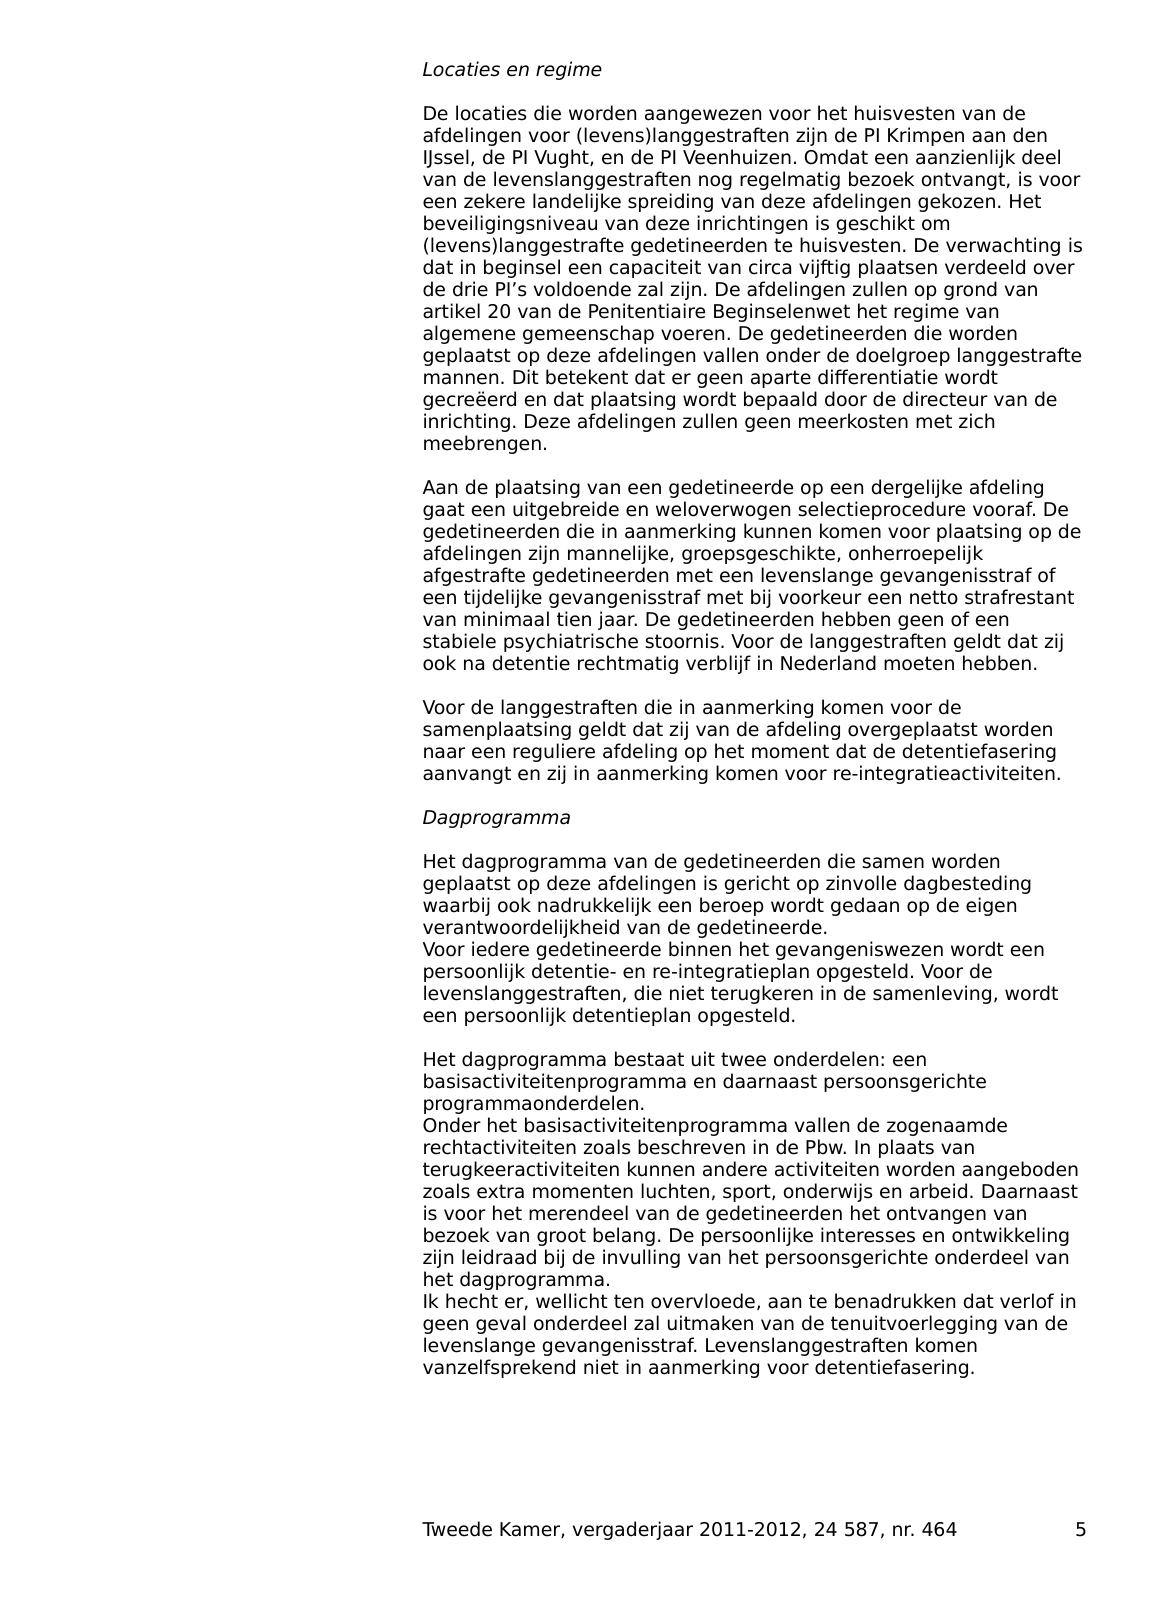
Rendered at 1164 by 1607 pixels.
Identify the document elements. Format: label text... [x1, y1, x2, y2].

text Het dagprogramma van de gedetineerden die samen worden geplaatst op deze afdelingen is gericht op zinvolle dagbesteding waarbij ook nadrukkelijk een beroep wordt gedaan op de eigen verantwoordelijkheid van de gedetineerde. [422, 851, 1087, 939]
text Voor de langgestraften die in aanmerking komen voor de samenplaatsing geldt dat zij van de afdeling overgeplaatst worden naar een reguliere afdeling op het moment dat de detentiefasering aanvangt en zij in aanmerking komen voor re-integratieactiviteiten. [422, 697, 1087, 785]
text De locaties die worden aangewezen voor het huisvesten van de afdelingen voor (levens)langgestraften zijn de PI Krimpen aan den IJssel, de PI Vught, en de PI Veenhuizen. Omdat een aanzienlijk deel van de levenslanggestraften nog regelmatig bezoek ontvangt, is voor een zekere landelijke spreiding van deze afdelingen gekozen. Het beveiligingsniveau van deze inrichtingen is geschikt om (levens)langgestrafte gedetineerden te huisvesten. De verwachting is dat in beginsel een capaciteit van circa vijftig plaatsen verdeeld over de drie PI’s voldoende zal zijn. De afdelingen zullen op grond van artikel 20 van de Penitentiaire Beginselenwet het regime van algemene gemeenschap voeren. De gedetineerden die worden geplaatst op deze afdelingen vallen onder de doelgroep langgestrafte mannen. Dit betekent dat er geen aparte differentiatie wordt gecreëerd en dat plaatsing wordt bepaald door de directeur van de inrichting. Deze afdelingen zullen geen meerkosten met zich meebrengen. [422, 103, 1087, 455]
text Aan de plaatsing van een gedetineerde op een dergelijke afdeling gaat een uitgebreide en weloverwogen selectieprocedure vooraf. De gedetineerden die in aanmerking kunnen komen voor plaatsing op de afdelingen zijn mannelijke, groepsgeschikte, onherroepelijk afgestrafte gedetineerden met een levenslange gevangenisstraf of een tijdelijke gevangenisstraf met bij voorkeur een netto strafrestant van minimaal tien jaar. De gedetineerden hebben geen of een stabiele psychiatrische stoornis. Voor de langgestraften geldt dat zij ook na detentie rechtmatig verblijf in Nederland moeten hebben. [422, 477, 1087, 675]
text Onder het basisactiviteitenprogramma vallen de zogenaamde rechtactiviteiten zoals beschreven in de Pbw. In plaats van terugkeeractiviteiten kunnen andere activiteiten worden aangeboden zoals extra momenten luchten, sport, onderwijs en arbeid. Daarnaast is voor het merendeel van de gedetineerden het ontvangen van bezoek van groot belang. De persoonlijke interesses en ontwikkeling zijn leidraad bij de invulling van het persoonsgerichte onderdeel van het dagprogramma. [422, 1115, 1087, 1291]
text Ik hecht er, wellicht ten overvloede, aan te benadrukken dat verlof in geen geval onderdeel zal uitmaken van de tenuitvoerlegging van de levenslange gevangenisstraf. Levenslanggestraften komen vanzelfsprekend niet in aanmerking voor detentiefasering. [422, 1291, 1087, 1379]
text Het dagprogramma bestaat uit twee onderdelen: een basisactiviteitenprogramma en daarnaast persoonsgerichte programmaonderdelen. [422, 1049, 1087, 1115]
text Voor iedere gedetineerde binnen het gevangeniswezen wordt een persoonlijk detentie- en re-integratieplan opgesteld. Voor de levenslanggestraften, die niet terugkeren in de samenleving, wordt een persoonlijk detentieplan opgesteld. [422, 939, 1087, 1027]
subtitle Locaties en regime [422, 59, 1087, 81]
subtitle Dagprogramma [422, 807, 1087, 829]
